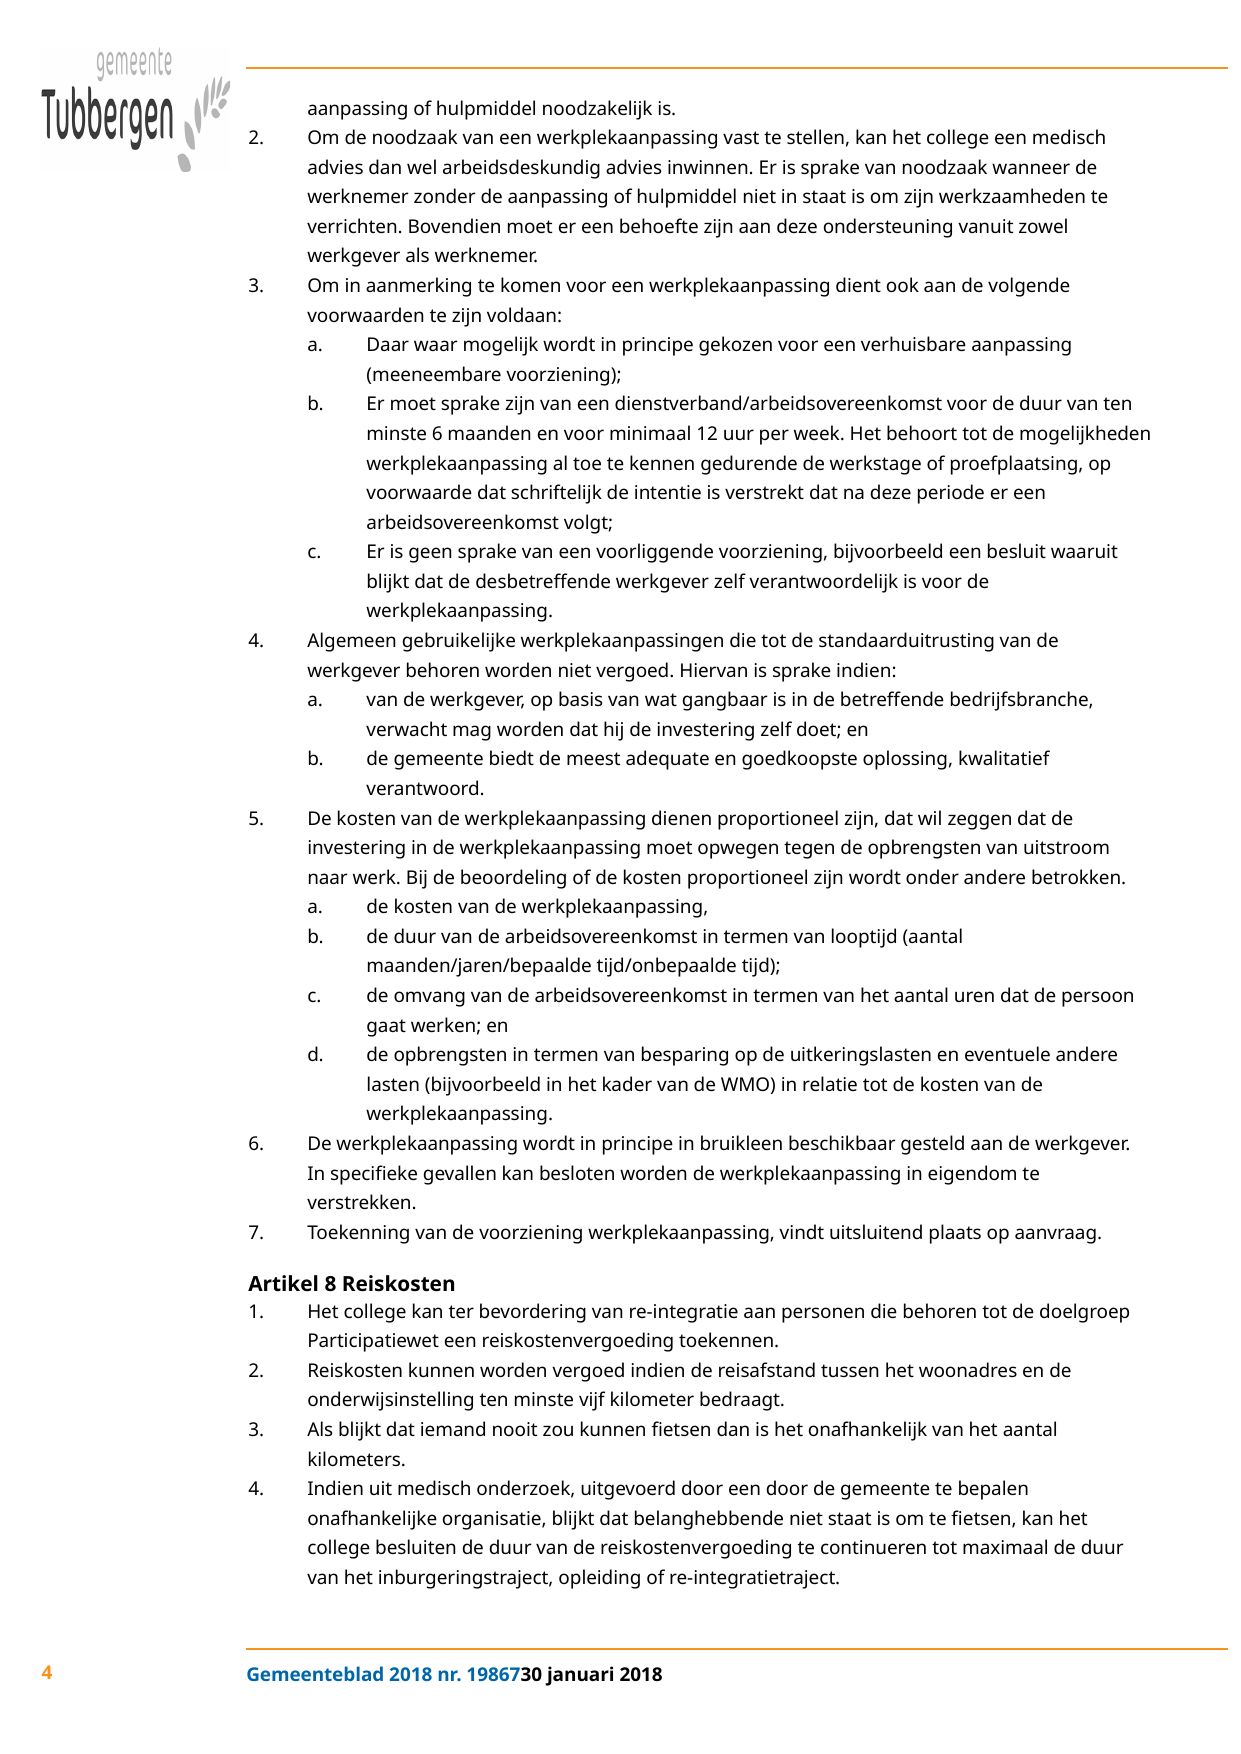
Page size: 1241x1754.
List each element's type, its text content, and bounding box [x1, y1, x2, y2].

list Reiskosten kunnen worden vergoed indien de reisafstand tussen het woonadres en de onderwijsinstelling ten minste vijf kilometer bedraagt. [248, 1357, 1152, 1412]
list aanpassing of hulpmiddel noodzakelijk is. [248, 95, 1152, 121]
picture [41, 47, 231, 172]
list de opbrengsten in termen van besparing op de uitkeringslasten en eventuele andere lasten (bijvoorbeeld in het kader van de WMO) in relatie tot de kosten van de werkplekaanpassing. [307, 1041, 1152, 1126]
list Er moet sprake zijn van een dienstverband/arbeidsovereenkomst voor de duur van ten minste 6 maanden en voor minimaal 12 uur per week. Het behoort tot de mogelijkheden werkplekaanpassing al toe te kennen gedurende de werkstage of proefplaatsing, op voorwaarde dat schriftelijk de intentie is verstrekt dat na deze periode er een arbeidsovereenkomst volgt; [307, 391, 1152, 535]
list de kosten van de werkplekaanpassing, [307, 893, 1152, 919]
list Daar waar mogelijk wordt in principe gekozen voor een verhuisbare aanpassing (meeneembare voorziening); [307, 331, 1152, 387]
list de omvang van de arbeidsovereenkomst in termen van het aantal uren dat de persoon gaat werken; en [307, 982, 1152, 1038]
list de duur van de arbeidsovereenkomst in termen van looptijd (aantal maanden/jaren/bepaalde tijd/onbepaalde tijd); [307, 923, 1152, 978]
list Algemeen gebruikelijke werkplekaanpassingen die tot de standaarduitrusting van de werkgever behoren worden niet vergoed. Hiervan is sprake indien: [248, 627, 1152, 683]
list Als blijkt dat iemand nooit zou kunnen fietsen dan is het onafhankelijk van het aantal kilometers. [248, 1416, 1152, 1471]
list Indien uit medisch onderzoek, uitgevoerd door een door de gemeente te bepalen onafhankelijke organisatie, blijkt dat belanghebbende niet staat is om te fietsen, kan het college besluiten de duur van de reiskostenvergoeding te continueren tot maximaal de duur van het inburgeringstraject, opleiding of re-integratietraject. [248, 1475, 1152, 1590]
list De werkplekaanpassing wordt in principe in bruikleen beschikbaar gesteld aan de werkgever. In specifieke gevallen kan besloten worden de werkplekaanpassing in eigendom te verstrekken. [248, 1130, 1152, 1215]
text Artikel 8 Reiskosten [248, 1269, 1152, 1298]
list Toekenning van de voorziening werkplekaanpassing, vindt uitsluitend plaats op aanvraag. [248, 1219, 1152, 1245]
list De kosten van de werkplekaanpassing dienen proportioneel zijn, dat wil zeggen dat de investering in de werkplekaanpassing moet opwegen tegen de opbrengsten van uitstroom naar werk. Bij de beoordeling of de kosten proportioneel zijn wordt onder andere betrokken. [248, 805, 1152, 890]
list van de werkgever, op basis van wat gangbaar is in de betreffende bedrijfsbranche, verwacht mag worden dat hij de investering zelf doet; en [307, 686, 1152, 742]
list Het college kan ter bevordering van re-integratie aan personen die behoren tot de doelgroep Participatiewet een reiskostenvergoeding toekennen. [248, 1298, 1152, 1353]
list Om in aanmerking te komen voor een werkplekaanpassing dient ook aan de volgende voorwaarden te zijn voldaan: [248, 272, 1152, 328]
list Om de noodzaak van een werkplekaanpassing vast te stellen, kan het college een medisch advies dan wel arbeidsdeskundig advies inwinnen. Er is sprake van noodzaak wanneer de werknemer zonder de aanpassing of hulpmiddel niet in staat is om zijn werkzaamheden te verrichten. Bovendien moet er een behoefte zijn aan deze ondersteuning vanuit zowel werkgever als werknemer. [248, 124, 1152, 268]
list de gemeente biedt de meest adequate en goedkoopste oplossing, kwalitatief verantwoord. [307, 746, 1152, 801]
list Er is geen sprake van een voorliggende voorziening, bijvoorbeeld een besluit waaruit blijkt dat de desbetreffende werkgever zelf verantwoordelijk is voor de werkplekaanpassing. [307, 538, 1152, 623]
